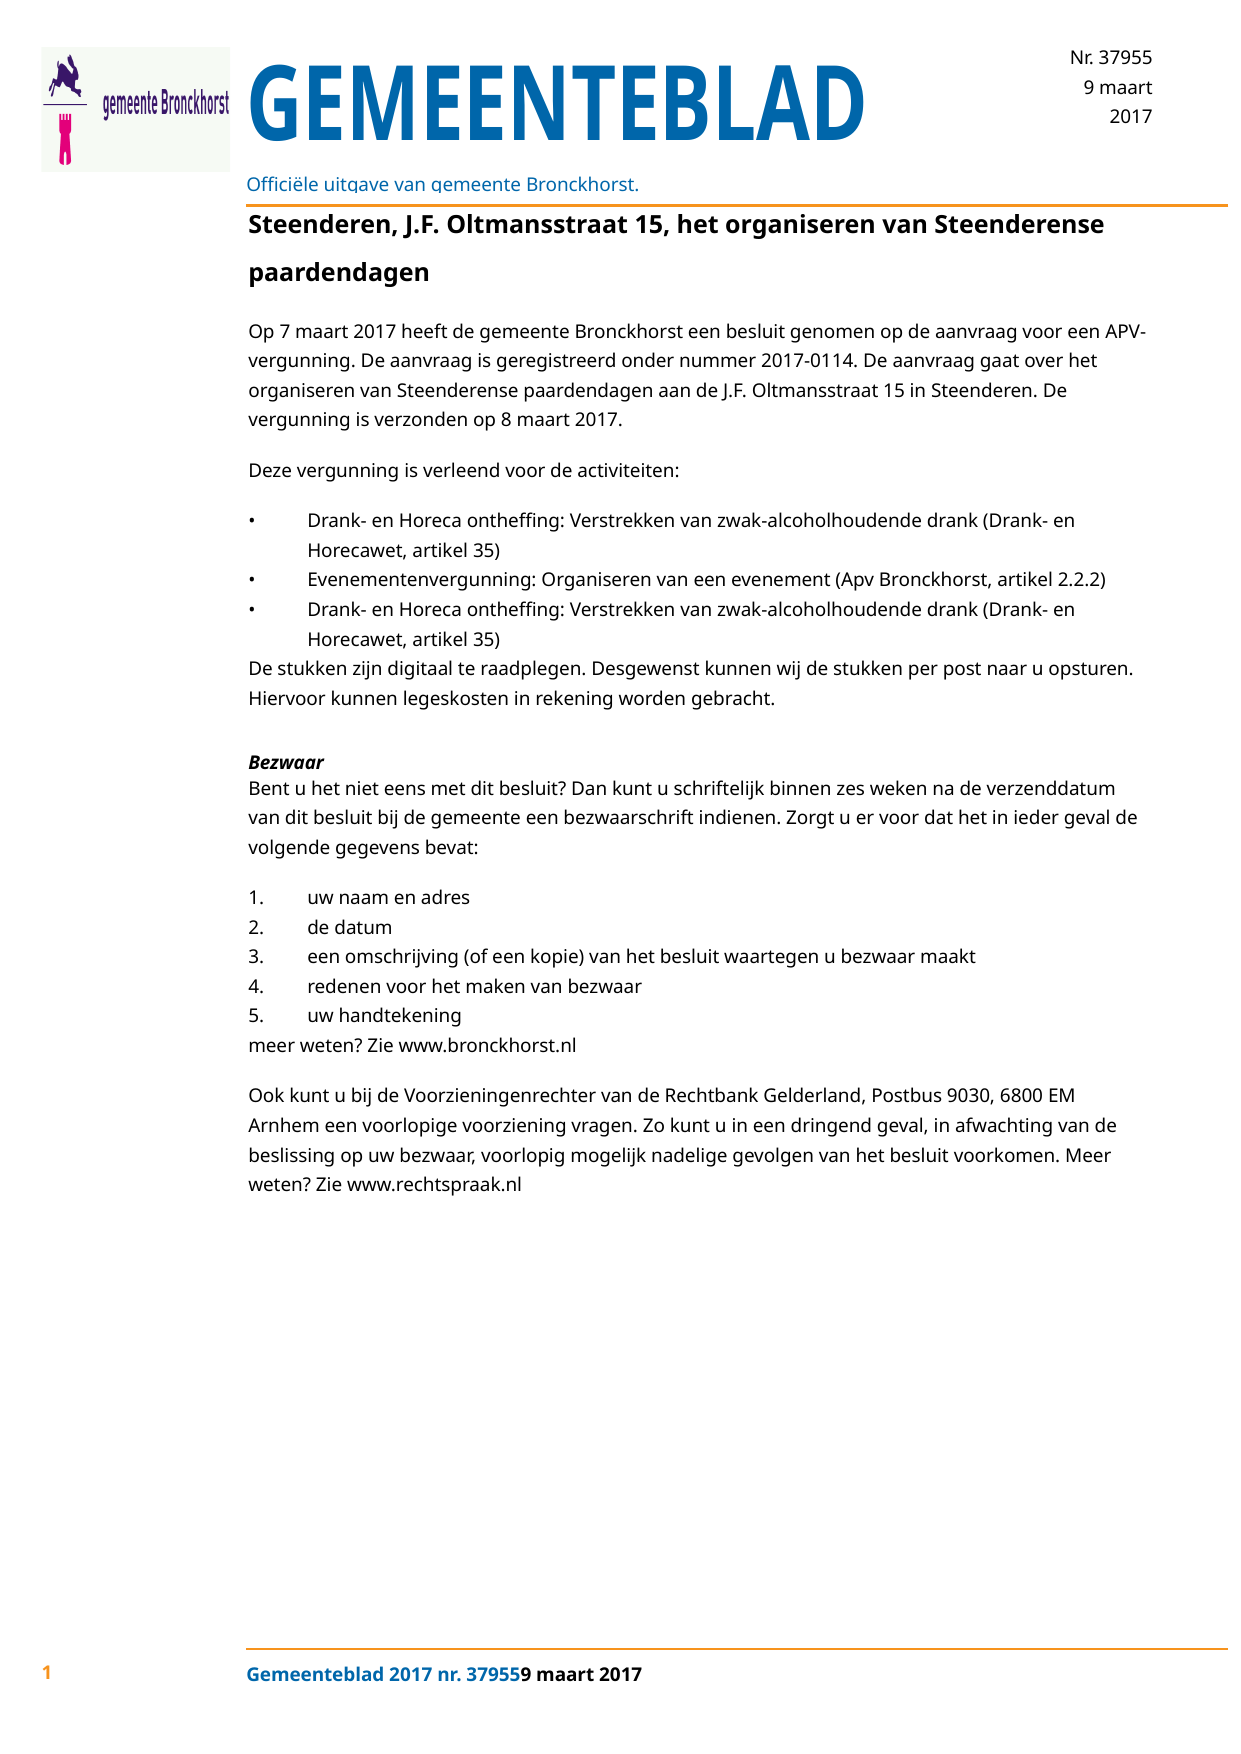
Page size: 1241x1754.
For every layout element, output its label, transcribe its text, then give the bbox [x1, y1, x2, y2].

list de datum [248, 914, 1152, 939]
list uw naam en adres [248, 884, 1152, 910]
text meer weten? Zie www.bronckhorst.nl [248, 1032, 1152, 1058]
text De stukken zijn digitaal te raadplegen. Desgewenst kunnen wij de stukken per post naar u opsturen. Hiervoor kunnen legeskosten in rekening worden gebracht. [248, 655, 1152, 711]
text Bent u het niet eens met dit besluit? Dan kunt u schriftelijk binnen zes weken na de verzenddatum van dit besluit bij de gemeente een bezwaarschrift indienen. Zorgt u er voor dat het in ieder geval de volgende gegevens bevat: [248, 775, 1152, 859]
list uw handtekening [248, 1003, 1152, 1028]
text Op 7 maart 2017 heeft de gemeente Bronckhorst een besluit genomen op de aanvraag voor een APV-vergunning. De aanvraag is geregistreerd onder nummer 2017-0114. De aanvraag gaat over het organiseren van Steenderense paardendagen aan de J.F. Oltmansstraat 15 in Steenderen. De vergunning is verzonden op 8 maart 2017. [248, 318, 1152, 432]
picture [41, 47, 231, 172]
list een omschrijving (of een kopie) van het besluit waartegen u bezwaar maakt [248, 943, 1152, 969]
list Evenementenvergunning: Organiseren van een evenement (Apv Bronckhorst, artikel 2.2.2) [248, 567, 1152, 592]
list Drank- en Horeca ontheffing: Verstrekken van zwak-alcoholhoudende drank (Drank- en Horecawet, artikel 35) [248, 507, 1152, 563]
list redenen voor het maken van bezwaar [248, 973, 1152, 999]
text Deze vergunning is verleend voor de activiteiten: [248, 457, 1152, 483]
text Ook kunt u bij de Voorzieningenrechter van de Rechtbank Gelderland, Postbus 9030, 6800 EM Arnhem een voorlopige voorziening vragen. Zo kunt u in een dringend geval, in afwachting van de beslissing op uw bezwaar, voorlopig mogelijk nadelige gevolgen van het besluit voorkomen. Meer weten? Zie www.rechtspraak.nl [248, 1083, 1152, 1197]
list Drank- en Horeca ontheffing: Verstrekken van zwak-alcoholhoudende drank (Drank- en Horecawet, artikel 35) [248, 596, 1152, 652]
text Bezwaar [248, 749, 1152, 775]
text Steenderen, J.F. Oltmansstraat 15, het organiseren van Steenderense paardendagen [248, 207, 1152, 288]
